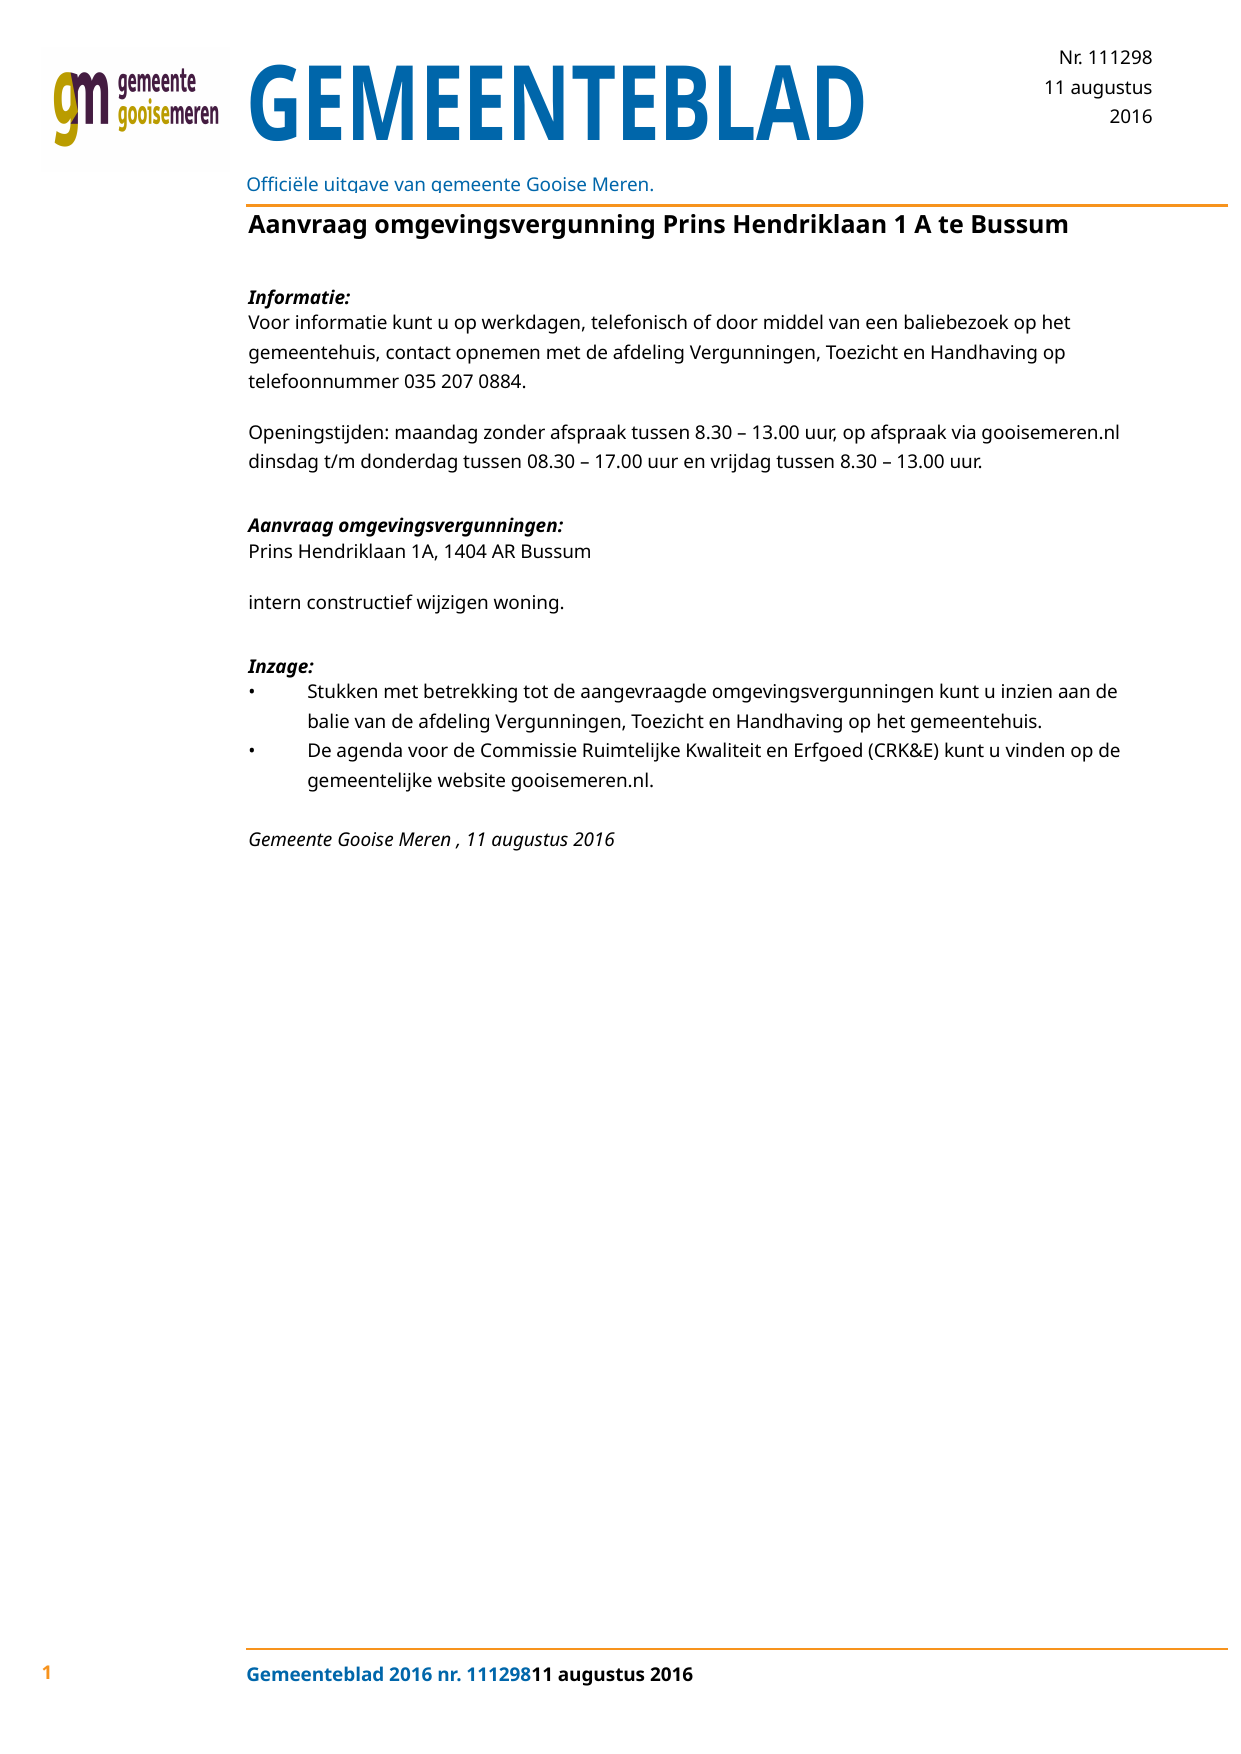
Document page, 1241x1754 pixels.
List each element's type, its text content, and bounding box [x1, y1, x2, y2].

list De agenda voor de Commissie Ruimtelijke Kwaliteit en Erfgoed (CRK&E) kunt u vinden op de gemeentelijke website gooisemeren.nl. [248, 738, 1152, 793]
text Informatie: [248, 284, 1152, 309]
text intern constructief wijzigen woning. [248, 589, 1152, 614]
text Openingstijden: maandag zonder afspraak tussen 8.30 – 13.00 uur, op afspraak via gooisemeren.nl dinsdag t/m donderdag tussen 08.30 – 17.00 uur en vrijdag tussen 8.30 – 13.00 uur. [248, 419, 1152, 474]
text Voor informatie kunt u op werkdagen, telefonisch of door middel van een baliebezoek op het gemeentehuis, contact opnemen met de afdeling Vergunningen, Toezicht en Handhaving op telefoonnummer 035 207 0884. [248, 309, 1152, 394]
list Stukken met betrekking tot de aangevraagde omgevingsvergunningen kunt u inzien aan de balie van de afdeling Vergunningen, Toezicht en Handhaving op het gemeentehuis. [248, 678, 1152, 734]
text Gemeente Gooise Meren , 11 augustus 2016 [248, 826, 1152, 852]
text Prins Hendriklaan 1A, 1404 AR Bussum [248, 538, 1152, 564]
picture [41, 47, 231, 172]
text Aanvraag omgevingsvergunning Prins Hendriklaan 1 A te Bussum [248, 207, 1152, 241]
text Aanvraag omgevingsvergunningen: [248, 513, 1152, 538]
text Inzage: [248, 653, 1152, 678]
